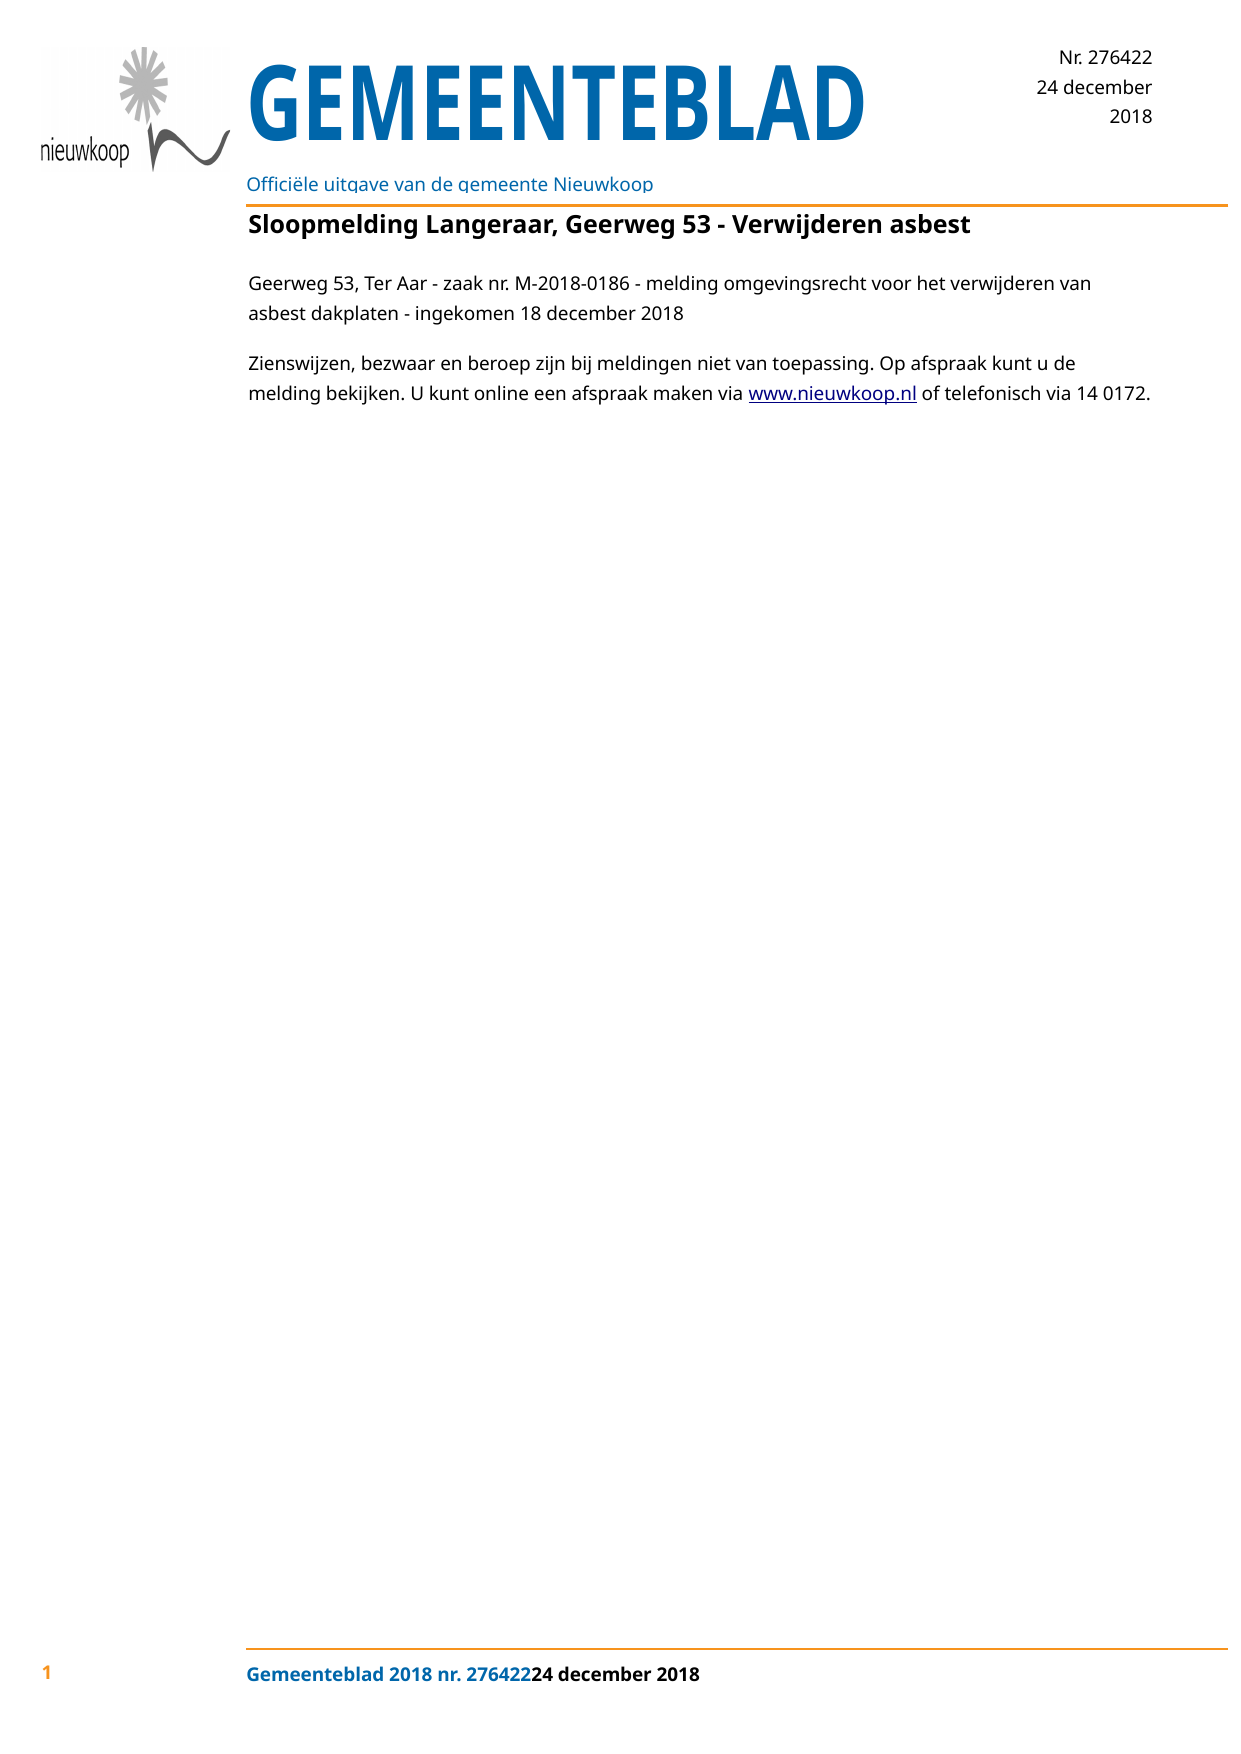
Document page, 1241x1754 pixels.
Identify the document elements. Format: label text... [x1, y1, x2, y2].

picture [41, 47, 231, 172]
text Geerweg 53, Ter Aar - zaak nr. M-2018-0186 - melding omgevingsrecht voor het verwijderen van asbest dakplaten - ingekomen 18 december 2018 [248, 270, 1152, 326]
text Sloopmelding Langeraar, Geerweg 53 - Verwijderen asbest [248, 207, 1152, 241]
text Zienswijzen, bezwaar en beroep zijn bij meldingen niet van toepassing. Op afspraak kunt u de melding bekijken. U kunt online een afspraak maken via www.nieuwkoop.nl of telefonisch via 14 0172. [248, 350, 1152, 406]
